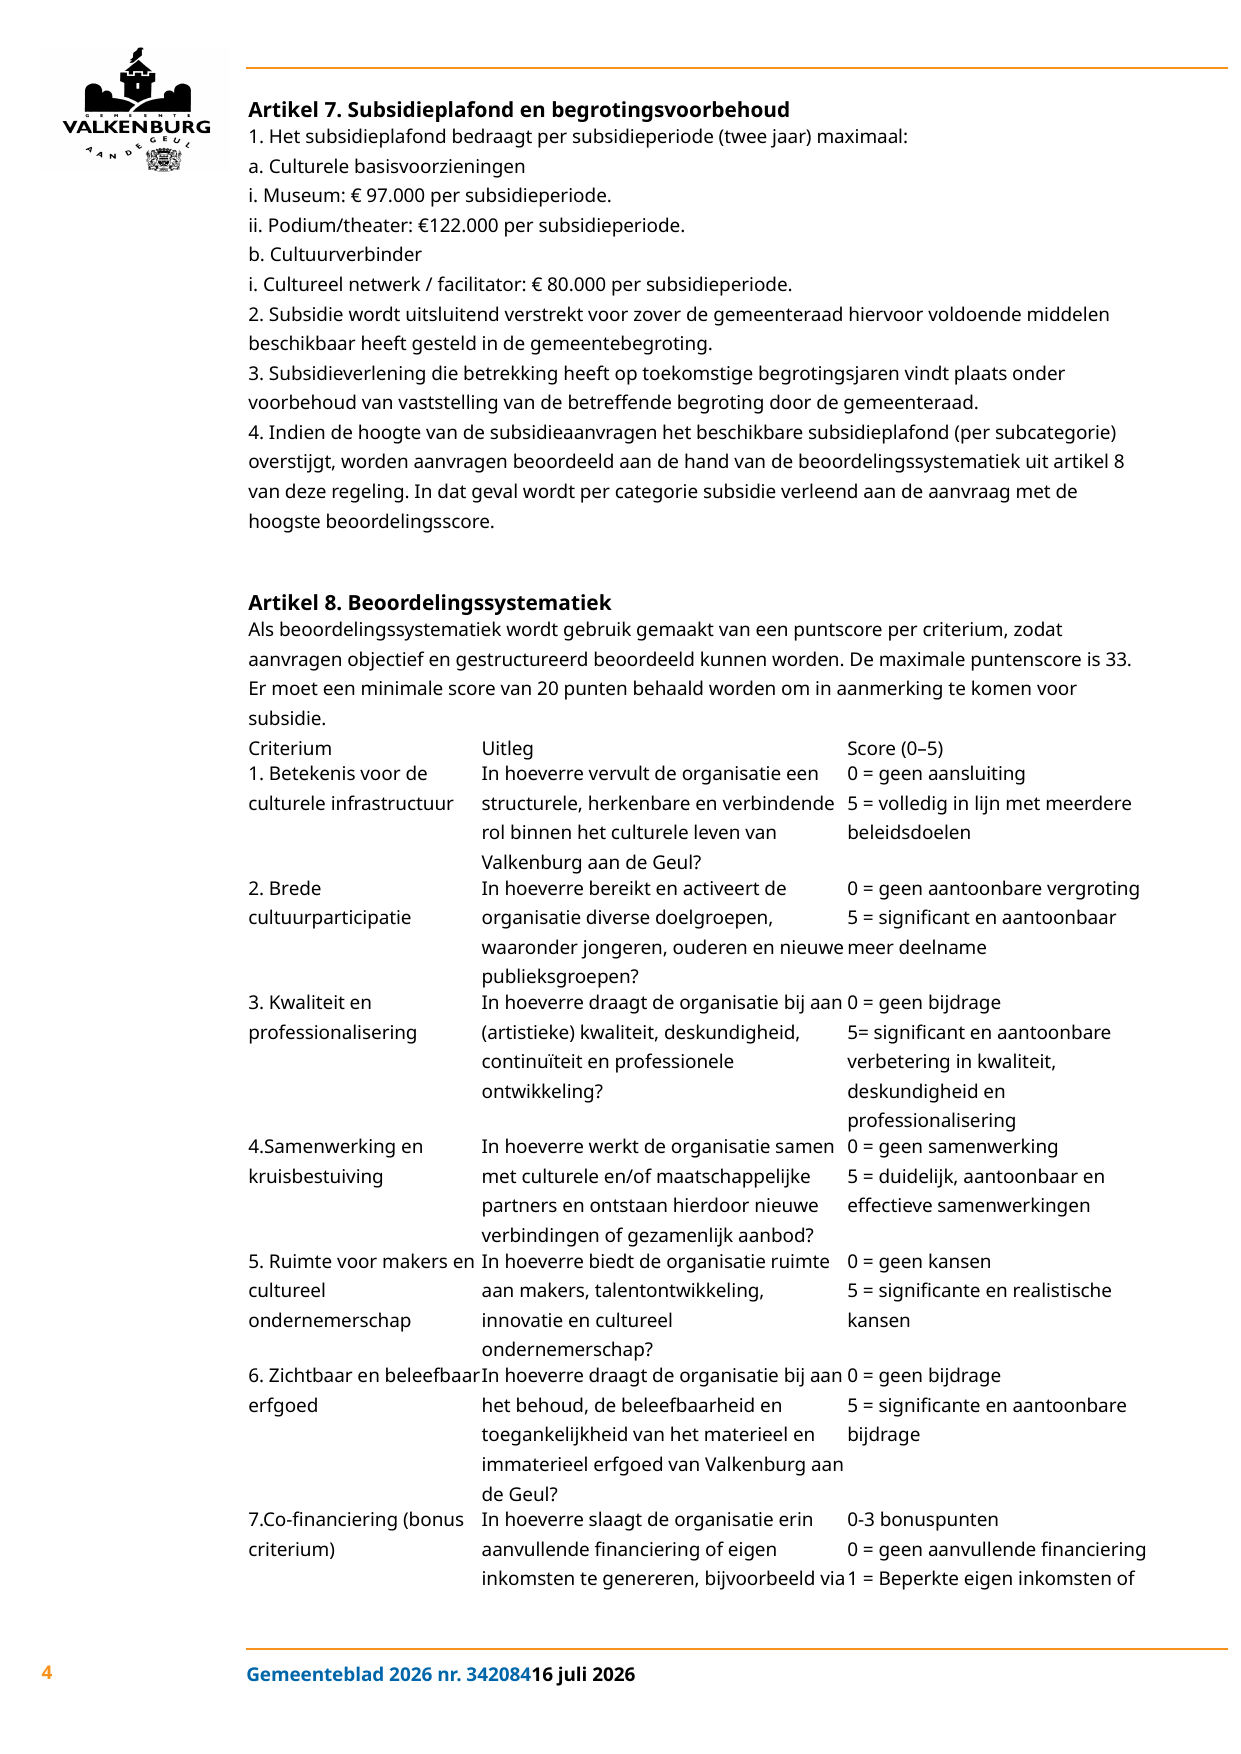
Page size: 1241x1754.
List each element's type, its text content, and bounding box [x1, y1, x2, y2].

table_cell In hoeverre biedt de organisatie ruimte aan makers, talentontwikkeling, innovatie en cultureel ondernemerschap? [481, 1248, 847, 1362]
table_cell 0 = geen aantoonbare vergroting 5 = significant en aantoonbaar meer deelname [847, 875, 1152, 989]
table_cell 0 = geen bijdrage 5 = significante en aantoonbare bijdrage [847, 1363, 1152, 1506]
table_cell 5. Ruimte voor makers en cultureel ondernemerschap [248, 1248, 481, 1362]
table_cell 0 = geen samenwerking 5 = duidelijk, aantoonbaar en effectieve samenwerkingen [847, 1134, 1152, 1248]
table_cell 0 = geen aansluiting 5 = volledig in lijn met meerdere beleidsdoelen [847, 760, 1152, 875]
text Als beoordelingssystematiek wordt gebruik gemaakt van een puntscore per criterium, zodat aanvragen objectief en gestructureerd beoordeeld kunnen worden. De maximale puntenscore is 33. Er moet een minimale score van 20 punten behaald worden om in aanmerking te komen voor subsidie. [248, 616, 1152, 731]
table_header Score (0–5) [847, 735, 1152, 760]
table_header Criterium [248, 735, 481, 760]
text Artikel 8. Beoordelingssystematiek [248, 588, 1152, 616]
text 4. Indien de hoogte van de subsidieaanvragen het beschikbare subsidieplafond (per subcategorie) overstijgt, worden aanvragen beoordeeld aan de hand van de beoordelingssystematiek uit artikel 8 van deze regeling. In dat geval wordt per categorie subsidie verleend aan de aanvraag met de hoogste beoordelingsscore. [248, 419, 1152, 533]
table_cell 2. Brede cultuurparticipatie [248, 875, 481, 989]
text Artikel 7. Subsidieplafond en begrotingsvoorbehoud [248, 95, 1152, 123]
text b. Cultuurverbinder [248, 242, 1152, 267]
table_cell In hoeverre draagt de organisatie bij aan het behoud, de beleefbaarheid en toegankelijkheid van het materieel en immaterieel erfgoed van Valkenburg aan de Geul? [481, 1363, 847, 1506]
table_cell 0-3 bonuspunten 0 = geen aanvullende financiering 1 = Beperkte eigen inkomsten of [847, 1506, 1152, 1591]
table_cell 0 = geen bijdrage 5= significant en aantoonbare verbetering in kwaliteit, deskundigheid en professionalisering [847, 989, 1152, 1133]
text 1. Het subsidieplafond bedraagt per subsidieperiode (twee jaar) maximaal: [248, 123, 1152, 149]
text ii. Podium/theater: €122.000 per subsidieperiode. [248, 212, 1152, 238]
table_cell 3. Kwaliteit en professionalisering [248, 989, 481, 1133]
table_cell In hoeverre vervult de organisatie een structurele, herkenbare en verbindende rol binnen het culturele leven van Valkenburg aan de Geul? [481, 760, 847, 875]
table_header Uitleg [481, 735, 847, 760]
text a. Culturele basisvoorzieningen [248, 153, 1152, 178]
text i. Museum: € 97.000 per subsidieperiode. [248, 182, 1152, 208]
table_cell 4.Samenwerking en kruisbestuiving [248, 1134, 481, 1248]
table_cell 6. Zichtbaar en beleefbaar erfgoed [248, 1363, 481, 1506]
table_cell 0 = geen kansen 5 = significante en realistische kansen [847, 1248, 1152, 1362]
table_cell In hoeverre slaagt de organisatie erin aanvullende financiering of eigen inkomsten te genereren, bijvoorbeeld via [481, 1506, 847, 1591]
table_cell 1. Betekenis voor de culturele infrastructuur [248, 760, 481, 875]
table_cell In hoeverre draagt de organisatie bij aan (artistieke) kwaliteit, deskundigheid, continuïteit en professionele ontwikkeling? [481, 989, 847, 1133]
table_cell In hoeverre bereikt en activeert de organisatie diverse doelgroepen, waaronder jongeren, ouderen en nieuwe publieksgroepen? [481, 875, 847, 989]
text 2. Subsidie wordt uitsluitend verstrekt voor zover de gemeenteraad hiervoor voldoende middelen beschikbaar heeft gesteld in de gemeentebegroting. [248, 301, 1152, 356]
picture [41, 47, 231, 172]
table_cell In hoeverre werkt de organisatie samen met culturele en/of maatschappelijke partners en ontstaan hierdoor nieuwe verbindingen of gezamenlijk aanbod? [481, 1134, 847, 1248]
table_cell 7.Co-financiering (bonus criterium) [248, 1506, 481, 1591]
text i. Cultureel netwerk / facilitator: € 80.000 per subsidieperiode. [248, 271, 1152, 297]
text 3. Subsidieverlening die betrekking heeft op toekomstige begrotingsjaren vindt plaats onder voorbehoud van vaststelling van de betreffende begroting door de gemeenteraad. [248, 360, 1152, 415]
